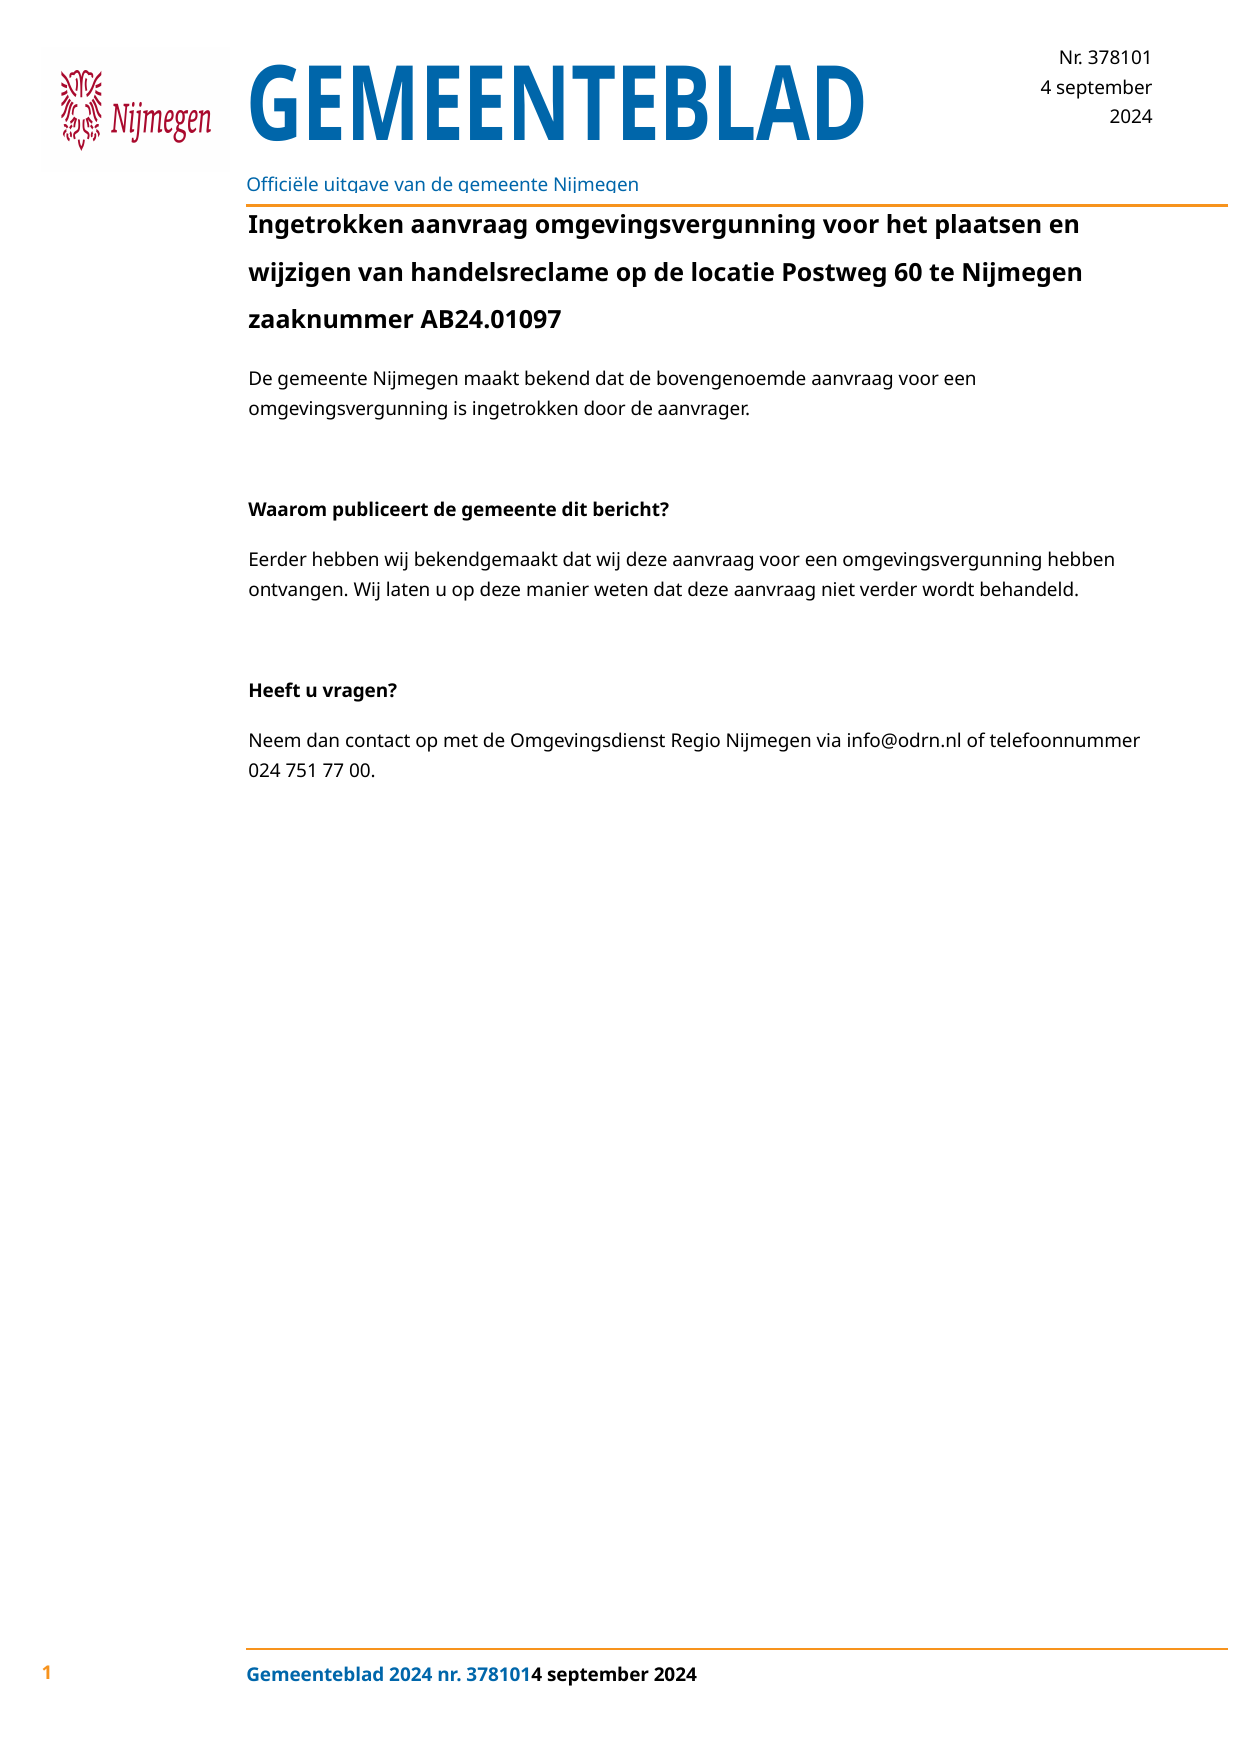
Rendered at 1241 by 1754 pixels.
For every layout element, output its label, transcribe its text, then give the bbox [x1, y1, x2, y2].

text Ingetrokken aanvraag omgevingsvergunning voor het plaatsen en wijzigen van handelsreclame op de locatie Postweg 60 te Nijmegen zaaknummer AB24.01097 [248, 207, 1152, 336]
text Neem dan contact op met de Omgevingsdienst Regio Nijmegen via info@odrn.nl of telefoonnummer 024 751 77 00. [248, 727, 1152, 782]
text Heeft u vragen? [248, 677, 1152, 702]
picture [41, 47, 231, 172]
text Waarom publiceert de gemeente dit bericht? [248, 496, 1152, 522]
text Eerder hebben wij bekendgemaakt dat wij deze aanvraag voor een omgevingsvergunning hebben ontvangen. Wij laten u op deze manier weten dat deze aanvraag niet verder wordt behandeld. [248, 546, 1152, 602]
text De gemeente Nijmegen maakt bekend dat de bovengenoemde aanvraag voor een omgevingsvergunning is ingetrokken door de aanvrager. [248, 366, 1152, 421]
